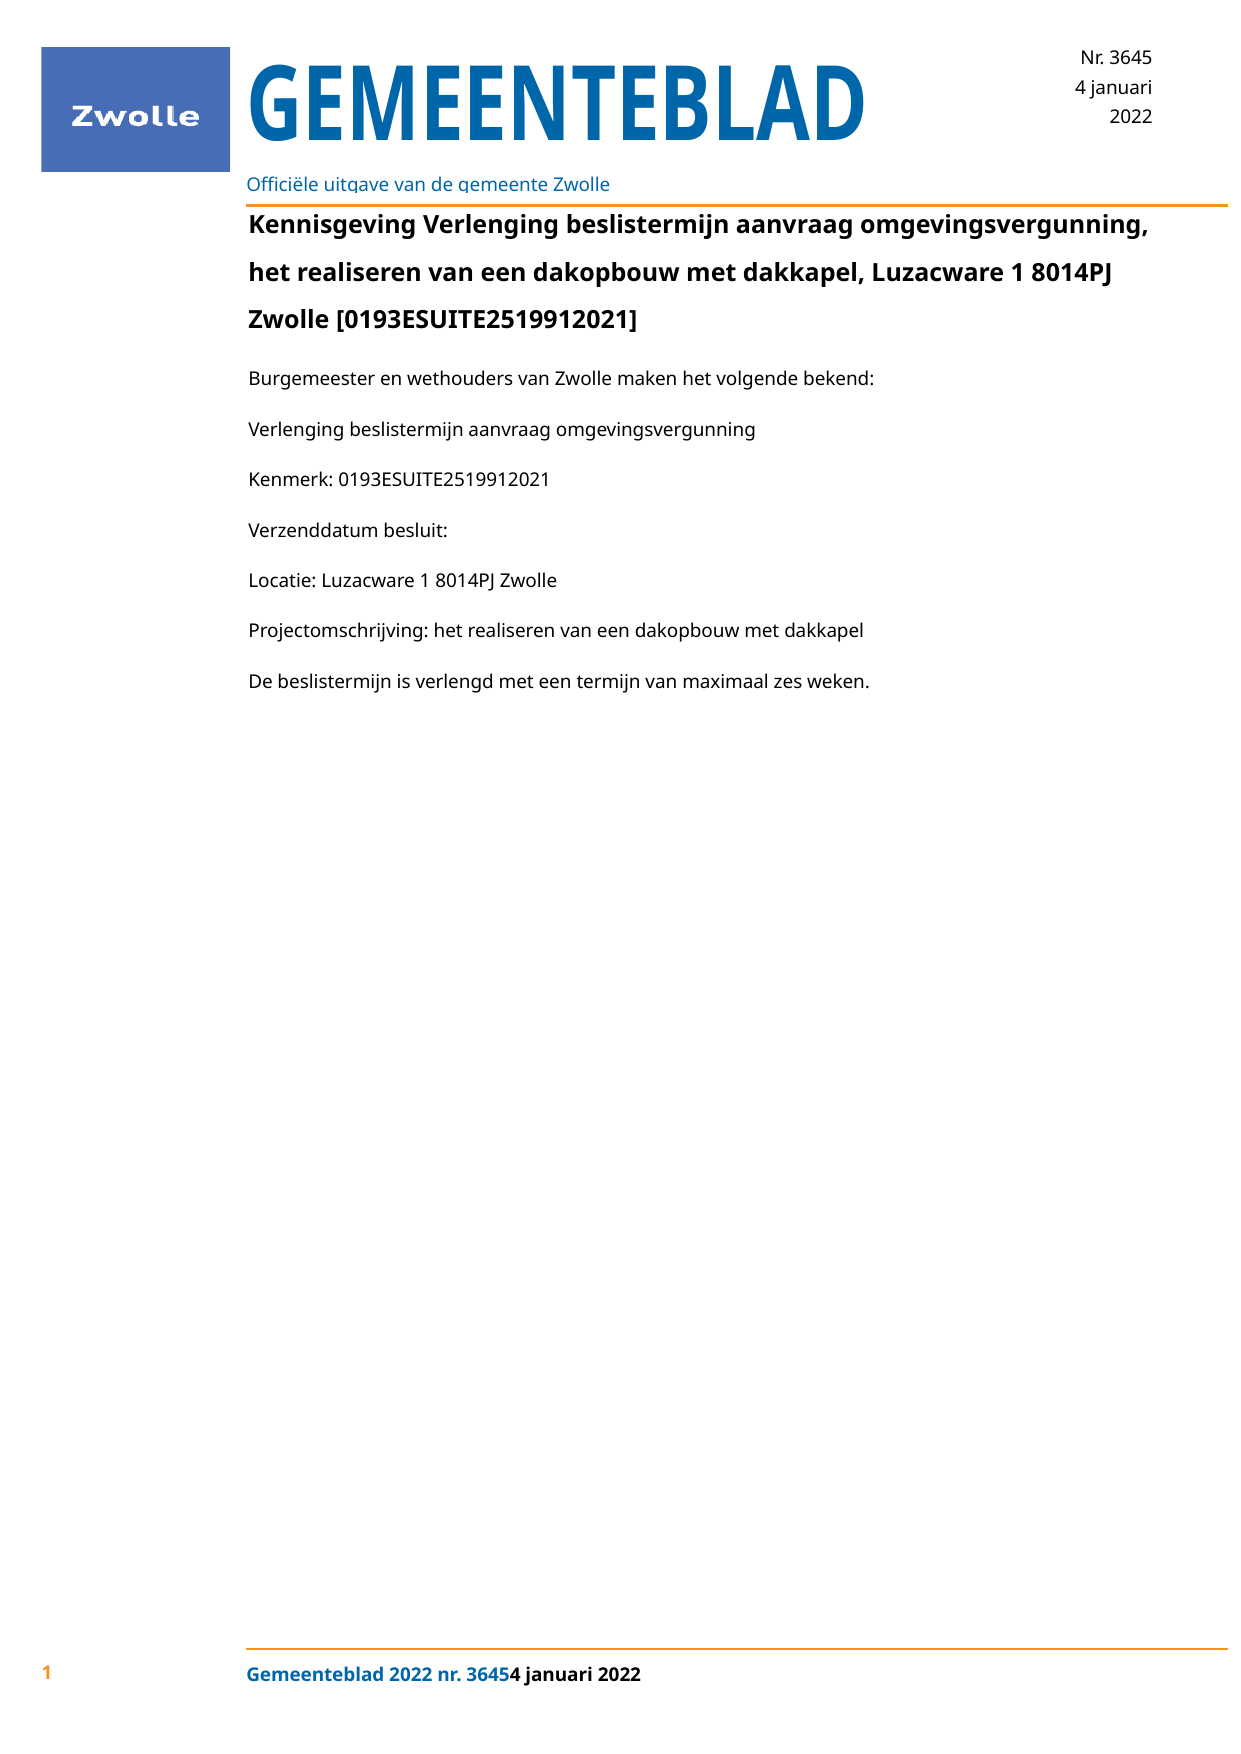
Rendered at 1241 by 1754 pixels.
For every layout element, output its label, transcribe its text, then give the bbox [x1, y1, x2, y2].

text Projectomschrijving: het realiseren van een dakopbouw met dakkapel [248, 618, 1152, 643]
picture [41, 47, 231, 172]
text Burgemeester en wethouders van Zwolle maken het volgende bekend: [248, 366, 1152, 391]
text De beslistermijn is verlengd met een termijn van maximaal zes weken. [248, 668, 1152, 694]
text Verlenging beslistermijn aanvraag omgevingsvergunning [248, 416, 1152, 442]
text Kennisgeving Verlenging beslistermijn aanvraag omgevingsvergunning, het realiseren van een dakopbouw met dakkapel, Luzacware 1 8014PJ Zwolle [0193ESUITE2519912021] [248, 207, 1152, 336]
text Locatie: Luzacware 1 8014PJ Zwolle [248, 567, 1152, 593]
text Kenmerk: 0193ESUITE2519912021 [248, 466, 1152, 492]
text Verzenddatum besluit: [248, 517, 1152, 542]
